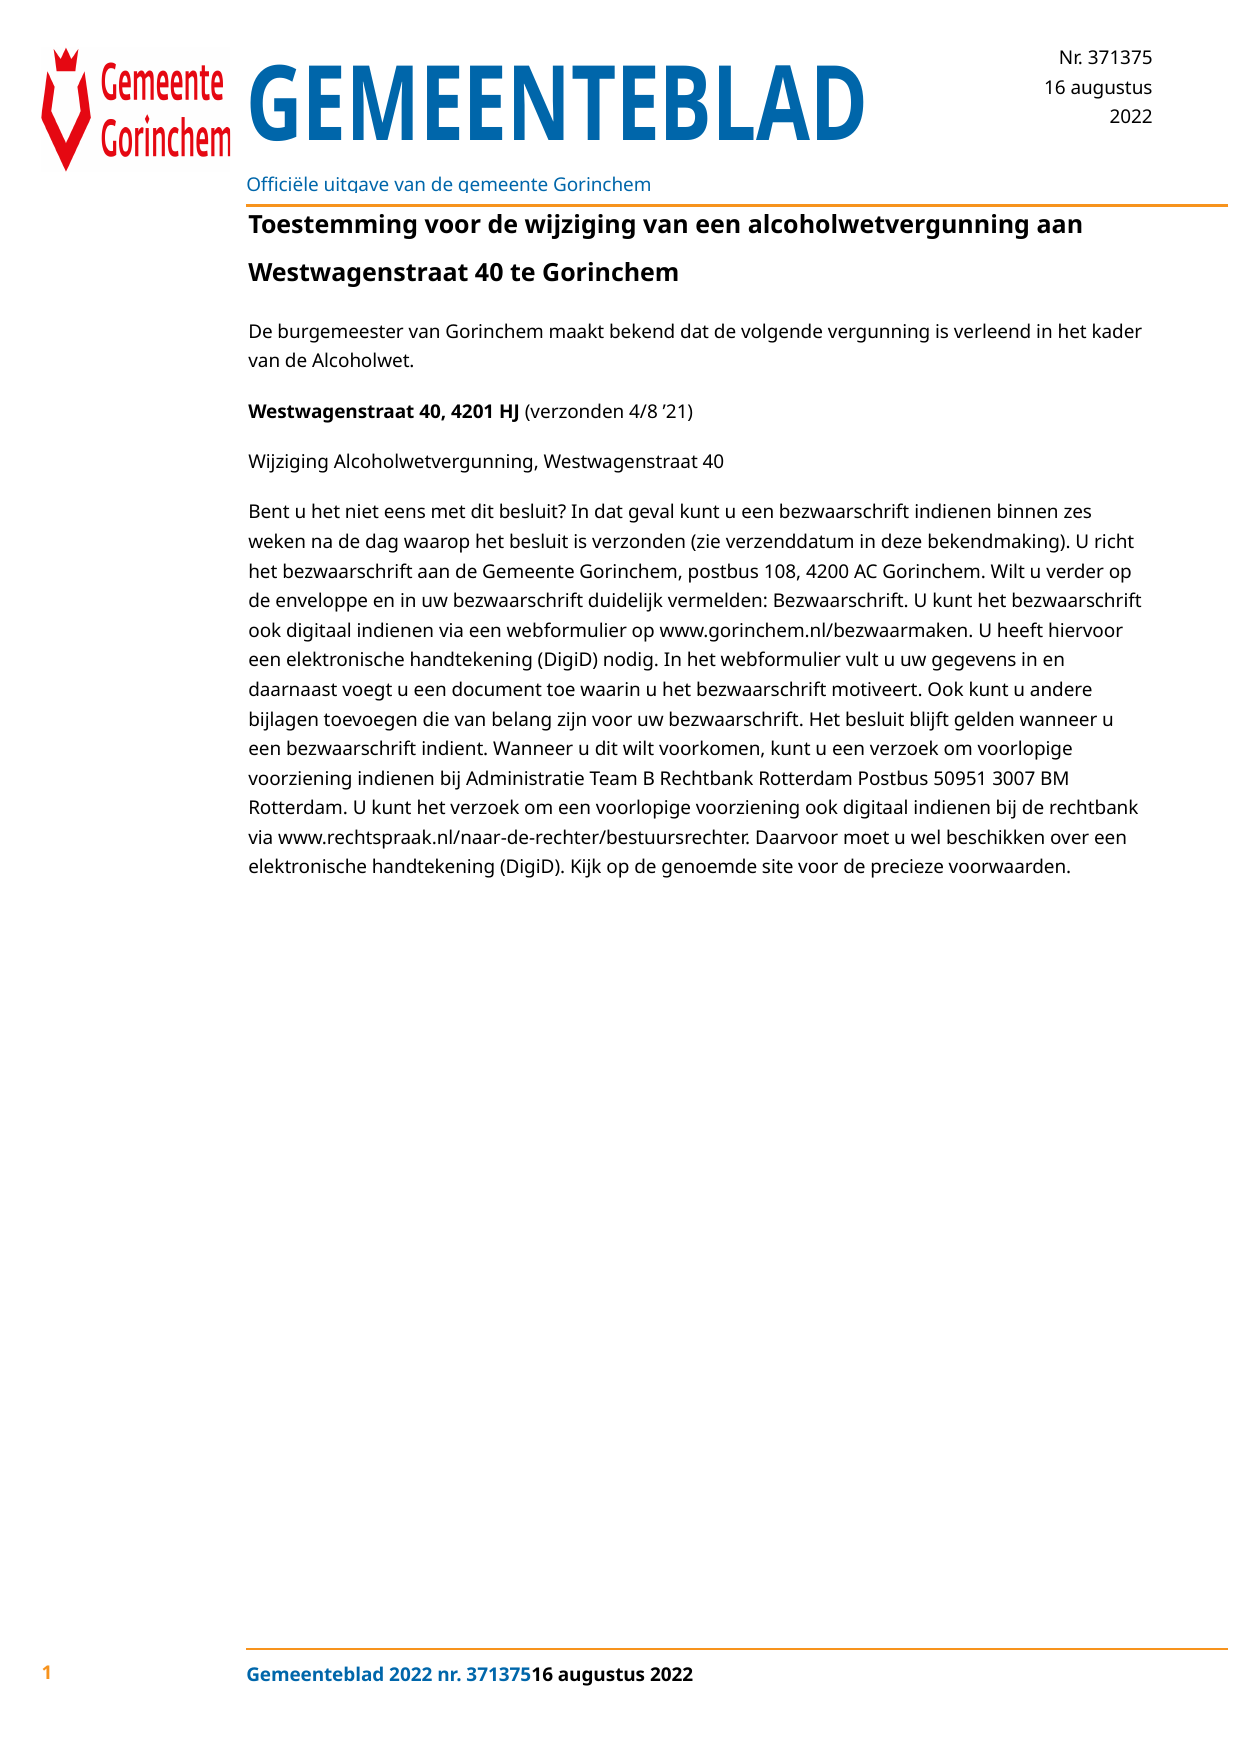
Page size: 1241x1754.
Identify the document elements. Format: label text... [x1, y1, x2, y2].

text Toestemming voor de wijziging van een alcoholwetvergunning aan Westwagenstraat 40 te Gorinchem [248, 207, 1152, 288]
picture [41, 47, 231, 172]
text Wijziging Alcoholwetvergunning, Westwagenstraat 40 [248, 448, 1152, 474]
text Bent u het niet eens met dit besluit? In dat geval kunt u een bezwaarschrift indienen binnen zes weken na de dag waarop het besluit is verzonden (zie verzenddatum in deze bekendmaking). U richt het bezwaarschrift aan de Gemeente Gorinchem, postbus 108, 4200 AC Gorinchem. Wilt u verder op de enveloppe en in uw bezwaarschrift duidelijk vermelden: Bezwaarschrift. U kunt het bezwaarschrift ook digitaal indienen via een webformulier op www.gorinchem.nl/bezwaarmaken. U heeft hiervoor een elektronische handtekening (DigiD) nodig. In het webformulier vult u uw gegevens in en daarnaast voegt u een document toe waarin u het bezwaarschrift motiveert. Ook kunt u andere bijlagen toevoegen die van belang zijn voor uw bezwaarschrift. Het besluit blijft gelden wanneer u een bezwaarschrift indient. Wanneer u dit wilt voorkomen, kunt u een verzoek om voorlopige voorziening indienen bij Administratie Team B Rechtbank Rotterdam Postbus 50951 3007 BM Rotterdam. U kunt het verzoek om een voorlopige voorziening ook digitaal indienen bij de rechtbank via www.rechtspraak.nl/naar-de-rechter/bestuursrechter. Daarvoor moet u wel beschikken over een elektronische handtekening (DigiD). Kijk op de genoemde site voor de precieze voorwaarden. [248, 499, 1152, 879]
text De burgemeester van Gorinchem maakt bekend dat de volgende vergunning is verleend in het kader van de Alcoholwet. [248, 318, 1152, 373]
text Westwagenstraat 40, 4201 HJ (verzonden 4/8 ’21) [248, 398, 1152, 424]
